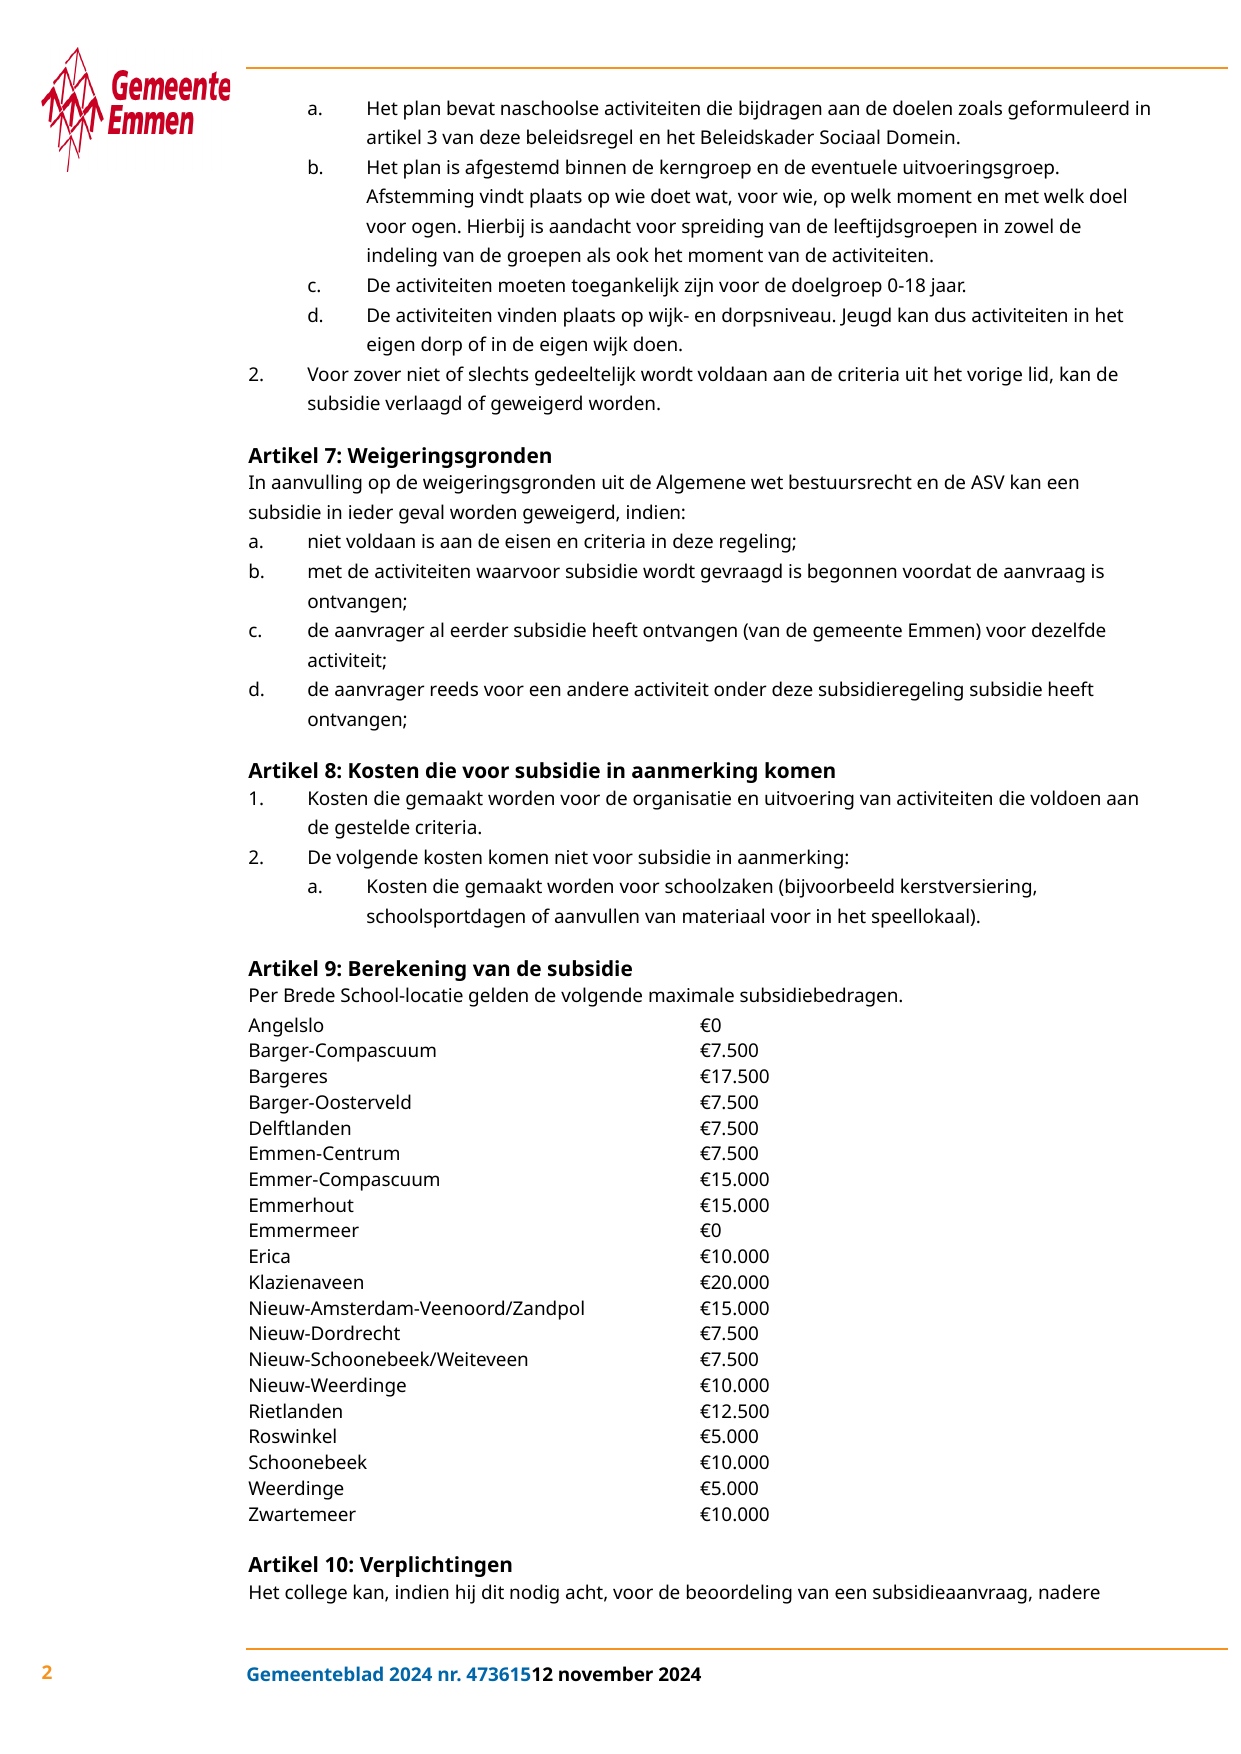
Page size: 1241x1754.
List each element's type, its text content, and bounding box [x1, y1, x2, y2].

list De volgende kosten komen niet voor subsidie in aanmerking: [248, 844, 1152, 870]
table_cell Emmerhout [248, 1192, 700, 1218]
table_cell €7.500 [700, 1141, 1152, 1166]
list De activiteiten vinden plaats op wijk- en dorpsniveau. Jeugd kan dus activiteiten in het eigen dorp of in de eigen wijk doen. [307, 302, 1152, 357]
list Kosten die gemaakt worden voor de organisatie en uitvoering van activiteiten die voldoen aan de gestelde criteria. [248, 785, 1152, 840]
list niet voldaan is aan de eisen en criteria in deze regeling; [248, 529, 1152, 554]
table_cell Klazienaveen [248, 1269, 700, 1295]
table_cell €0 [700, 1218, 1152, 1243]
table_cell €10.000 [700, 1372, 1152, 1398]
text Artikel 9: Berekening van de subsidie [248, 954, 1152, 982]
table_cell €7.500 [700, 1115, 1152, 1141]
table_cell €7.500 [700, 1321, 1152, 1346]
table_cell Emmen-Centrum [248, 1141, 700, 1166]
text Het college kan, indien hij dit nodig acht, voor de beoordeling van een subsidieaanvraag, nadere [248, 1579, 1152, 1605]
list Het plan is afgestemd binnen de kerngroep en de eventuele uitvoeringsgroep. Afstemming vindt plaats op wie doet wat, voor wie, op welk moment en met welk doel voor ogen. Hierbij is aandacht voor spreiding van de leeftijdsgroepen in zowel de indeling van de groepen als ook het moment van de activiteiten. [307, 154, 1152, 268]
list Kosten die gemaakt worden voor schoolzaken (bijvoorbeeld kerstversiering, schoolsportdagen of aanvullen van materiaal voor in het speellokaal). [307, 874, 1152, 929]
list De activiteiten moeten toegankelijk zijn voor de doelgroep 0-18 jaar. [307, 272, 1152, 298]
list de aanvrager reeds voor een andere activiteit onder deze subsidieregeling subsidie heeft ontvangen; [248, 677, 1152, 732]
table_cell Emmermeer [248, 1218, 700, 1243]
table_cell Nieuw-Amsterdam-Veenoord/Zandpol [248, 1295, 700, 1321]
table_cell €10.000 [700, 1244, 1152, 1269]
text Artikel 8: Kosten die voor subsidie in aanmerking komen [248, 757, 1152, 785]
table_cell Erica [248, 1244, 700, 1269]
table_cell €10.000 [700, 1501, 1152, 1526]
text Artikel 10: Verplichtingen [248, 1551, 1152, 1579]
table_cell €20.000 [700, 1269, 1152, 1295]
table_cell €15.000 [700, 1295, 1152, 1321]
text Artikel 7: Weigeringsgronden [248, 441, 1152, 469]
table_cell €12.500 [700, 1398, 1152, 1423]
table_cell Bargeres [248, 1063, 700, 1089]
table_cell Nieuw-Dordrecht [248, 1321, 700, 1346]
table_cell €7.500 [700, 1089, 1152, 1115]
table_cell Zwartemeer [248, 1501, 700, 1526]
table_cell Nieuw-Weerdinge [248, 1372, 700, 1398]
table_cell Emmer-Compascuum [248, 1166, 700, 1192]
table_header Angelslo [248, 1012, 700, 1038]
text Per Brede School-locatie gelden de volgende maximale subsidiebedragen. [248, 982, 1152, 1008]
table_cell €7.500 [700, 1346, 1152, 1372]
table_cell €17.500 [700, 1063, 1152, 1089]
table_header €0 [700, 1012, 1152, 1038]
table_cell €10.000 [700, 1449, 1152, 1475]
table_cell €5.000 [700, 1424, 1152, 1449]
table_cell €5.000 [700, 1475, 1152, 1501]
table_cell €15.000 [700, 1192, 1152, 1218]
table_cell Delftlanden [248, 1115, 700, 1141]
table_cell Weerdinge [248, 1475, 700, 1501]
table_cell Schoonebeek [248, 1449, 700, 1475]
list met de activiteiten waarvoor subsidie wordt gevraagd is begonnen voordat de aanvraag is ontvangen; [248, 558, 1152, 613]
table_cell Barger-Oosterveld [248, 1089, 700, 1115]
list Het plan bevat naschoolse activiteiten die bijdragen aan de doelen zoals geformuleerd in artikel 3 van deze beleidsregel en het Beleidskader Sociaal Domein. [307, 95, 1152, 150]
table_cell Nieuw-Schoonebeek/Weiteveen [248, 1346, 700, 1372]
text In aanvulling op de weigeringsgronden uit de Algemene wet bestuursrecht en de ASV kan een subsidie in ieder geval worden geweigerd, indien: [248, 469, 1152, 525]
table_cell Rietlanden [248, 1398, 700, 1423]
list Voor zover niet of slechts gedeeltelijk wordt voldaan aan de criteria uit het vorige lid, kan de subsidie verlaagd of geweigerd worden. [248, 361, 1152, 416]
table_cell €7.500 [700, 1038, 1152, 1063]
table_cell Barger-Compascuum [248, 1038, 700, 1063]
picture [41, 47, 231, 172]
list de aanvrager al eerder subsidie heeft ontvangen (van de gemeente Emmen) voor dezelfde activiteit; [248, 617, 1152, 673]
table_cell Roswinkel [248, 1424, 700, 1449]
table_cell €15.000 [700, 1166, 1152, 1192]
